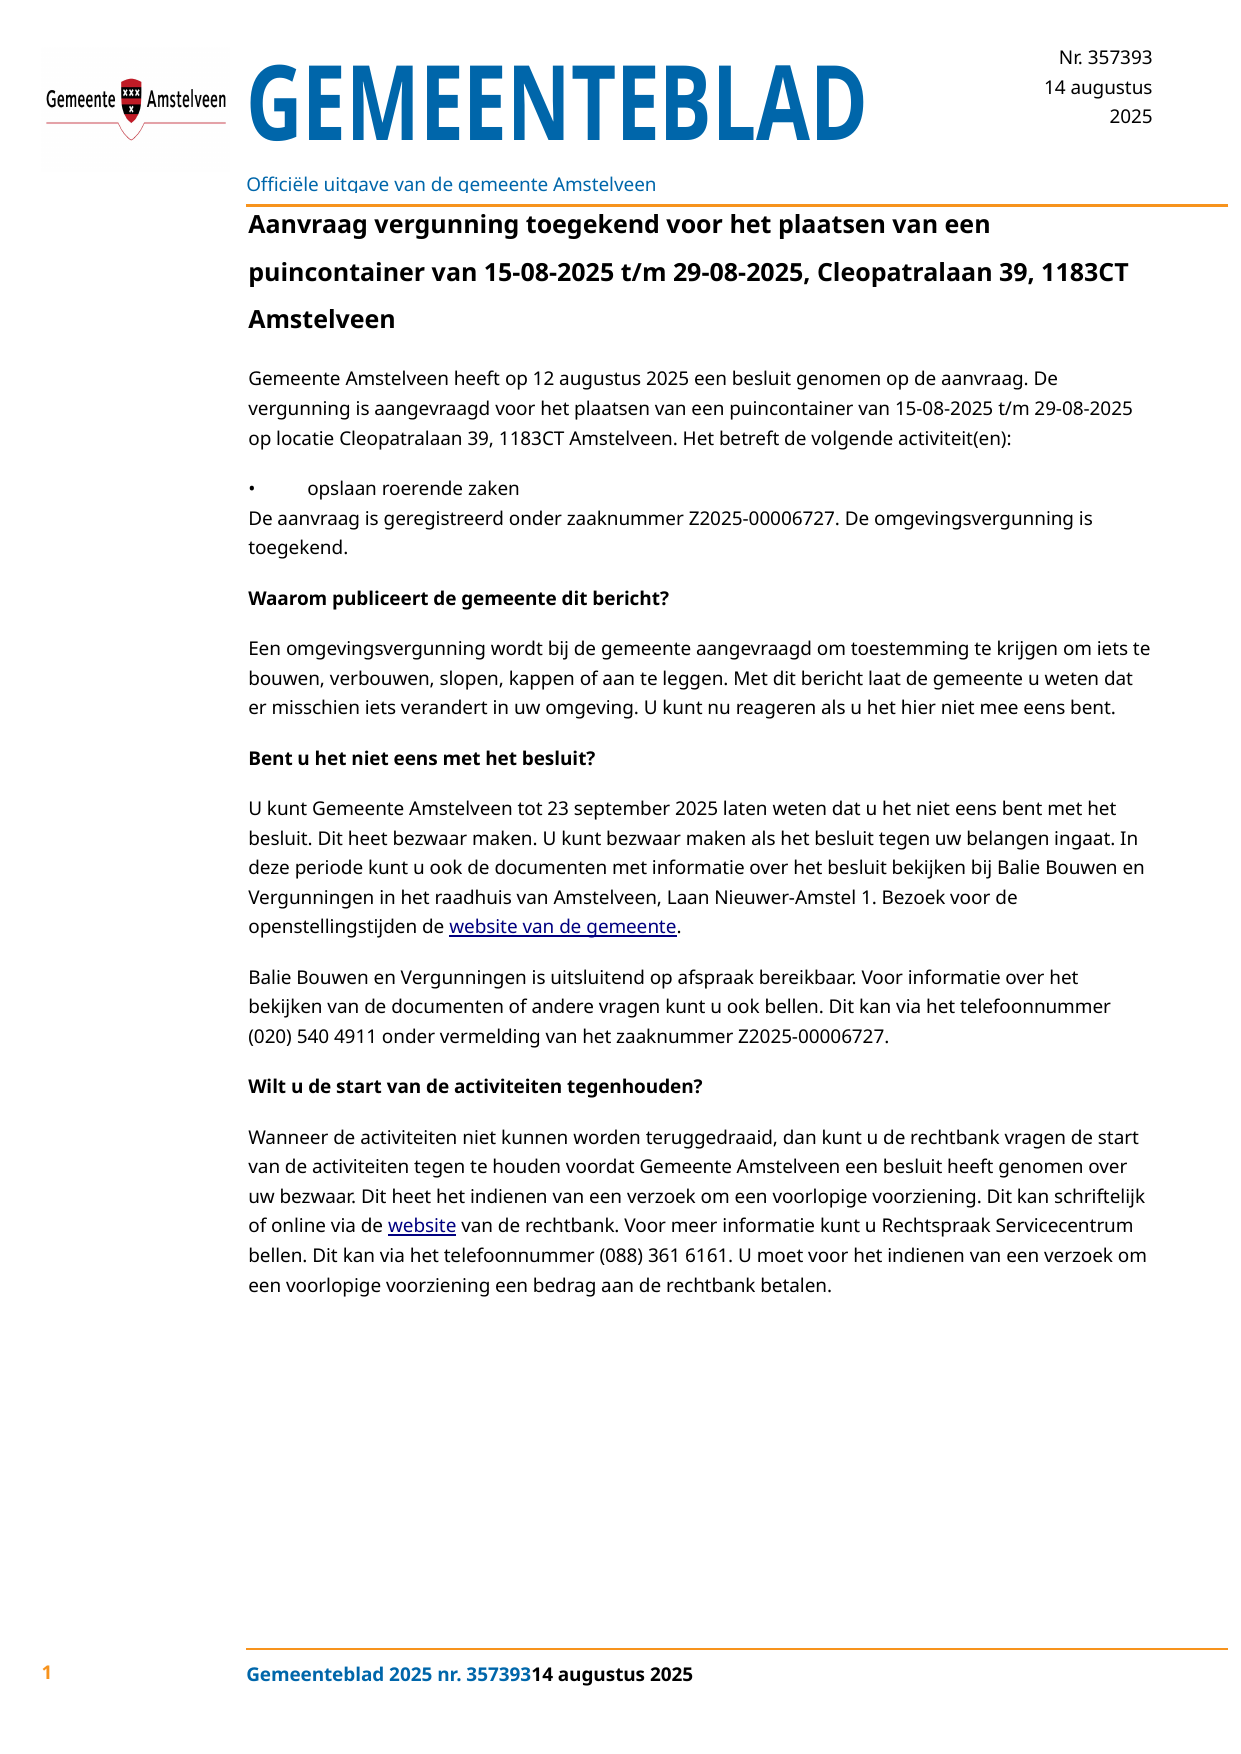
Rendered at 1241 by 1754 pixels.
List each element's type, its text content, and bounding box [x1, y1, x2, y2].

text Balie Bouwen en Vergunningen is uitsluitend op afspraak bereikbaar. Voor informatie over het bekijken van de documenten of andere vragen kunt u ook bellen. Dit kan via het telefoonnummer (020) 540 4911 onder vermelding van het zaaknummer Z2025-00006727. [248, 964, 1152, 1049]
text Waarom publiceert de gemeente dit bericht? [248, 585, 1152, 610]
text Wilt u de start van de activiteiten tegenhouden? [248, 1073, 1152, 1099]
text Een omgevingsvergunning wordt bij de gemeente aangevraagd om toestemming te krijgen om iets te bouwen, verbouwen, slopen, kappen of aan te leggen. Met dit bericht laat de gemeente u weten dat er misschien iets verandert in uw omgeving. U kunt nu reageren als u het hier niet mee eens bent. [248, 635, 1152, 720]
list opslaan roerende zaken [248, 475, 1152, 501]
text U kunt Gemeente Amstelveen tot 23 september 2025 laten weten dat u het niet eens bent met het besluit. Dit heet bezwaar maken. U kunt bezwaar maken als het besluit tegen uw belangen ingaat. In deze periode kunt u ook de documenten met informatie over het besluit bekijken bij Balie Bouwen en Vergunningen in het raadhuis van Amstelveen, Laan Nieuwer-Amstel 1. Bezoek voor de openstellingstijden de website van de gemeente. [248, 795, 1152, 939]
text Gemeente Amstelveen heeft op 12 augustus 2025 een besluit genomen op de aanvraag. De vergunning is aangevraagd voor het plaatsen van een puincontainer van 15-08-2025 t/m 29-08-2025 op locatie Cleopatralaan 39, 1183CT Amstelveen. Het betreft de volgende activiteit(en): [248, 366, 1152, 450]
text Wanneer de activiteiten niet kunnen worden teruggedraaid, dan kunt u de rechtbank vragen de start van de activiteiten tegen te houden voordat Gemeente Amstelveen een besluit heeft genomen over uw bezwaar. Dit heet het indienen van een verzoek om een voorlopige voorziening. Dit kan schriftelijk of online via de website van de rechtbank. Voor meer informatie kunt u Rechtspraak Servicecentrum bellen. Dit kan via het telefoonnummer (088) 361 6161. U moet voor het indienen van een verzoek om een voorlopige voorziening een bedrag aan de rechtbank betalen. [248, 1124, 1152, 1297]
picture [41, 47, 231, 172]
text Aanvraag vergunning toegekend voor het plaatsen van een puincontainer van 15-08-2025 t/m 29-08-2025, Cleopatralaan 39, 1183CT Amstelveen [248, 207, 1152, 336]
text De aanvraag is geregistreerd onder zaaknummer Z2025-00006727. De omgevingsvergunning is toegekend. [248, 505, 1152, 560]
text Bent u het niet eens met het besluit? [248, 745, 1152, 770]
